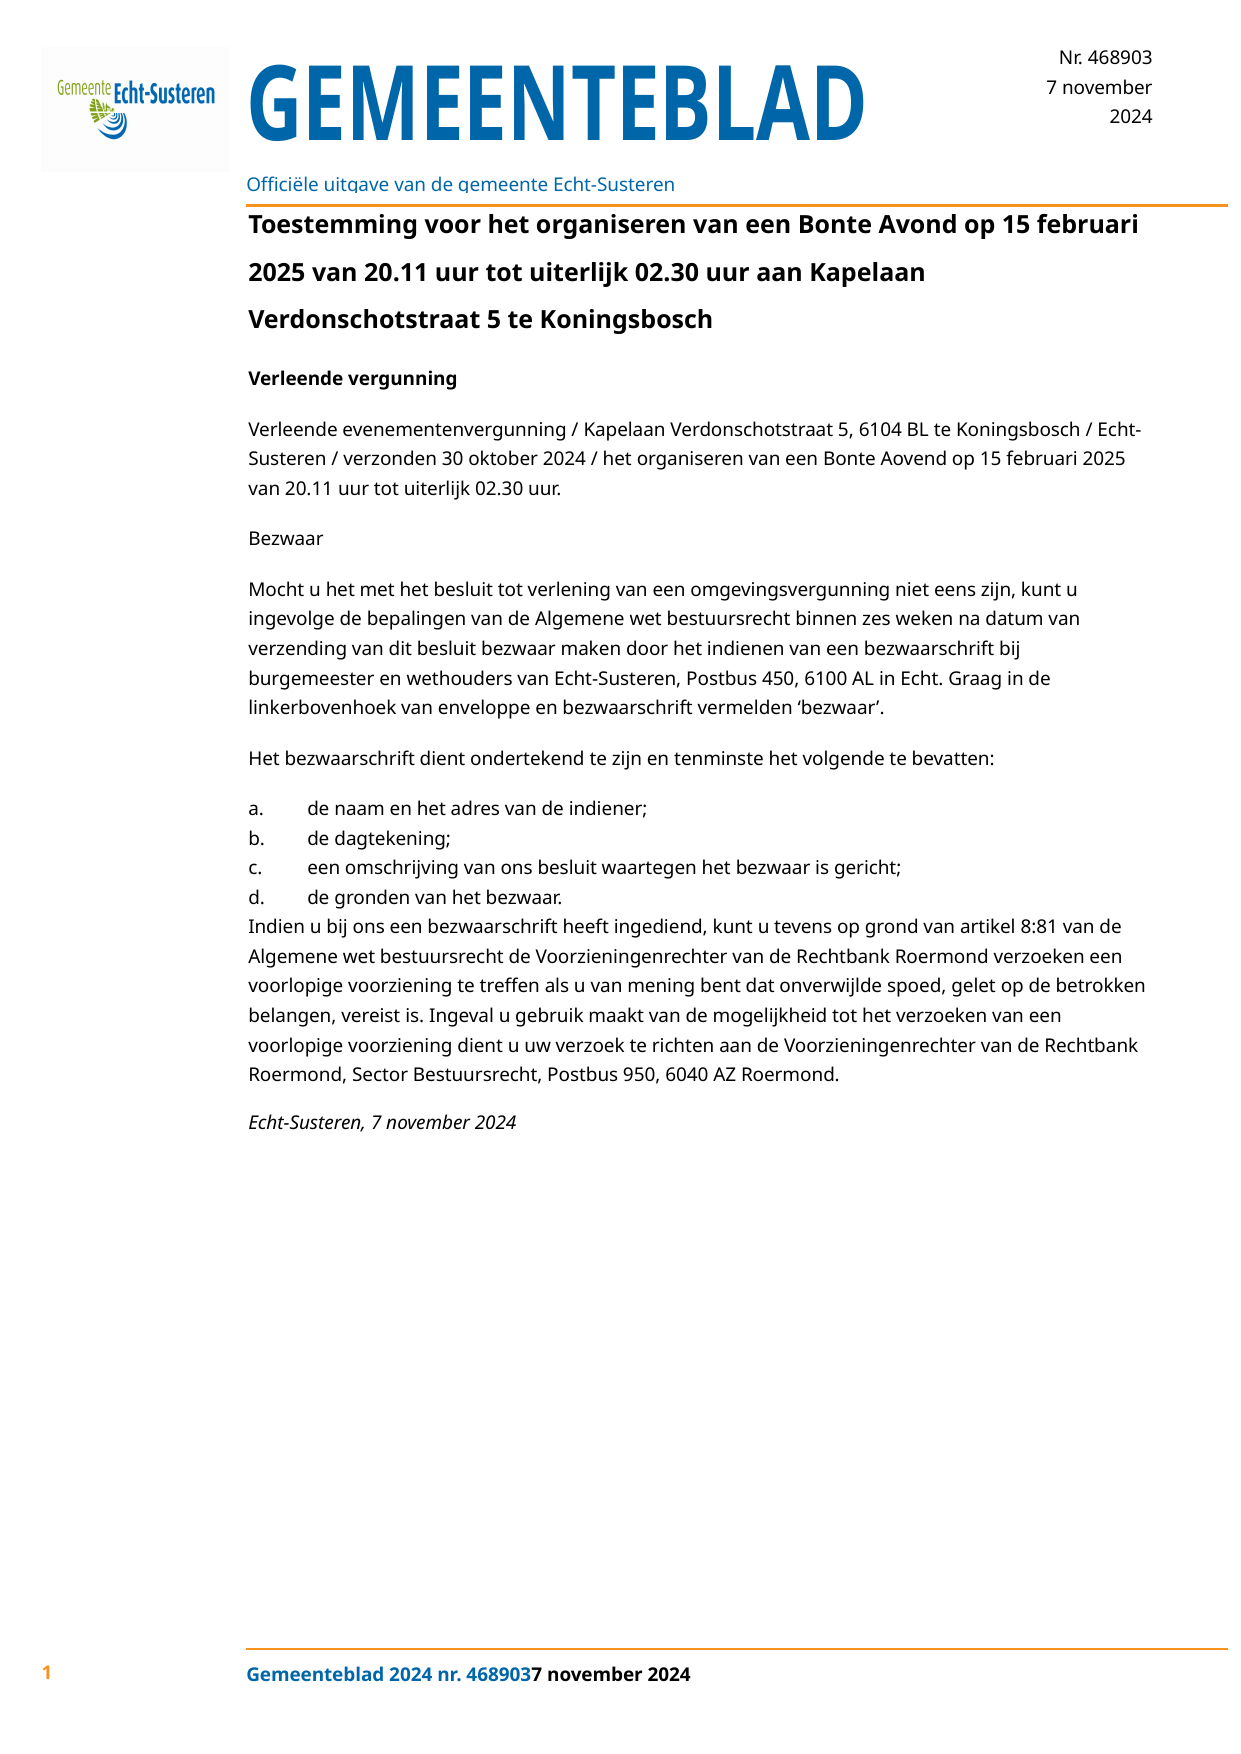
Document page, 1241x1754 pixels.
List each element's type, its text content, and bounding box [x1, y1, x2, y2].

list een omschrijving van ons besluit waartegen het bezwaar is gericht; [248, 854, 1152, 880]
text Toestemming voor het organiseren van een Bonte Avond op 15 februari 2025 van 20.11 uur tot uiterlijk 02.30 uur aan Kapelaan Verdonschotstraat 5 te Koningsbosch [248, 207, 1152, 336]
list de naam en het adres van de indiener; [248, 795, 1152, 821]
text Verleende vergunning [248, 366, 1152, 391]
text Echt-Susteren, 7 november 2024 [248, 1109, 1152, 1135]
list de dagtekening; [248, 825, 1152, 850]
text Bezwaar [248, 526, 1152, 551]
picture [41, 47, 231, 172]
text Verleende evenementenvergunning / Kapelaan Verdonschotstraat 5, 6104 BL te Koningsbosch / Echt-Susteren / verzonden 30 oktober 2024 / het organiseren van een Bonte Aovend op 15 februari 2025 van 20.11 uur tot uiterlijk 02.30 uur. [248, 416, 1152, 501]
text Het bezwaarschrift dient ondertekend te zijn en tenminste het volgende te bevatten: [248, 745, 1152, 770]
text Indien u bij ons een bezwaarschrift heeft ingediend, kunt u tevens op grond van artikel 8:81 van de Algemene wet bestuursrecht de Voorzieningenrechter van de Rechtbank Roermond verzoeken een voorlopige voorziening te treffen als u van mening bent dat onverwijlde spoed, gelet op de betrokken belangen, vereist is. Ingeval u gebruik maakt van de mogelijkheid tot het verzoeken van een voorlopige voorziening dient u uw verzoek te richten aan de Voorzieningenrechter van de Rechtbank Roermond, Sector Bestuursrecht, Postbus 950, 6040 AZ Roermond. [248, 913, 1152, 1087]
text Mocht u het met het besluit tot verlening van een omgevingsvergunning niet eens zijn, kunt u ingevolge de bepalingen van de Algemene wet bestuursrecht binnen zes weken na datum van verzending van dit besluit bezwaar maken door het indienen van een bezwaarschrift bij burgemeester en wethouders van Echt-Susteren, Postbus 450, 6100 AL in Echt. Graag in de linkerbovenhoek van enveloppe en bezwaarschrift vermelden ‘bezwaar’. [248, 576, 1152, 720]
list de gronden van het bezwaar. [248, 884, 1152, 909]
